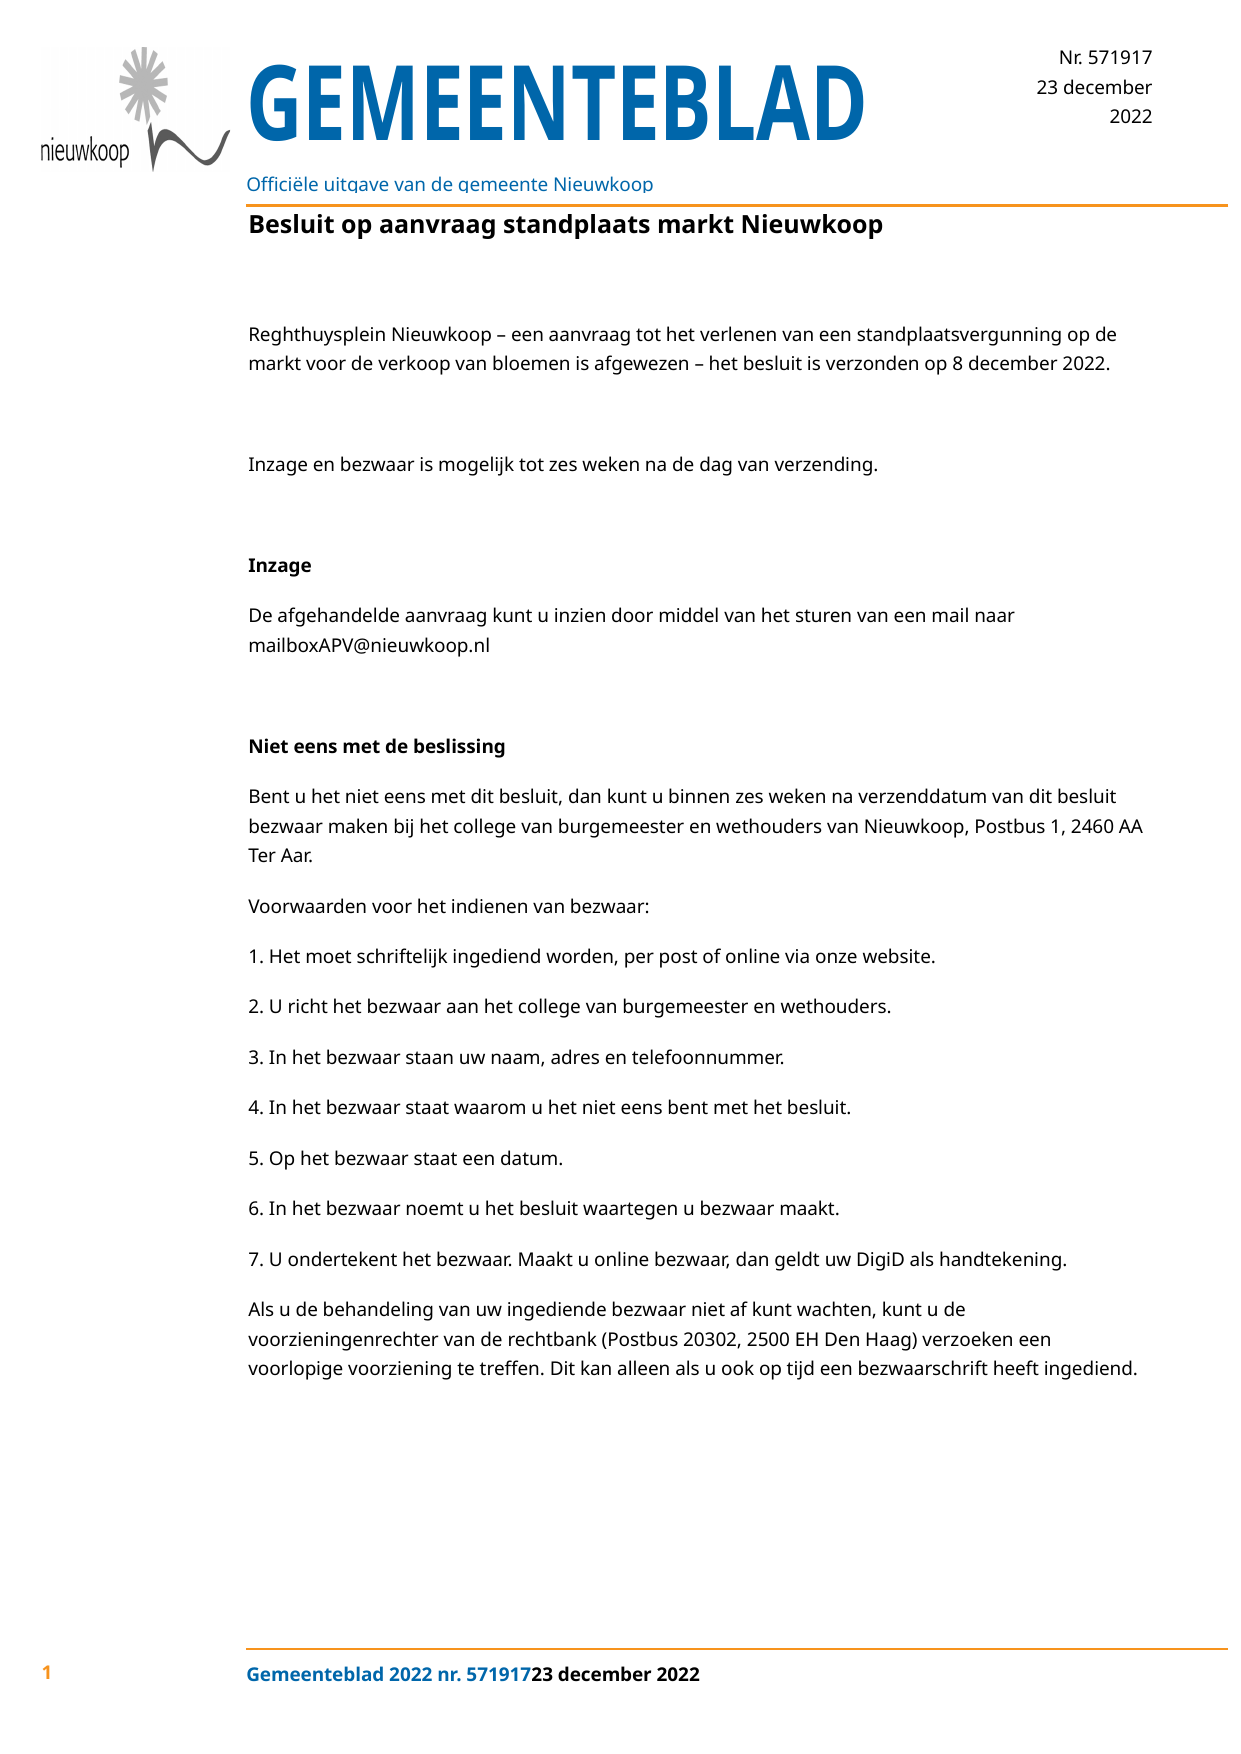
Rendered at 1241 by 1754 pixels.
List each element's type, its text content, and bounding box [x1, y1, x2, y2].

text 7. U ondertekent het bezwaar. Maakt u online bezwaar, dan geldt uw DigiD als handtekening. [248, 1246, 1152, 1271]
text Inzage [248, 552, 1152, 578]
text 5. Op het bezwaar staat een datum. [248, 1145, 1152, 1171]
text 6. In het bezwaar noemt u het besluit waartegen u bezwaar maakt. [248, 1195, 1152, 1221]
text Voorwaarden voor het indienen van bezwaar: [248, 893, 1152, 918]
text 1. Het moet schriftelijk ingediend worden, per post of online via onze website. [248, 943, 1152, 969]
text Niet eens met de beslissing [248, 733, 1152, 758]
text 2. U richt het bezwaar aan het college van burgemeester en wethouders. [248, 994, 1152, 1019]
text Besluit op aanvraag standplaats markt Nieuwkoop [248, 207, 1152, 241]
picture [41, 47, 231, 172]
text Bent u het niet eens met dit besluit, dan kunt u binnen zes weken na verzenddatum van dit besluit bezwaar maken bij het college van burgemeester en wethouders van Nieuwkoop, Postbus 1, 2460 AA Ter Aar. [248, 783, 1152, 868]
text 4. In het bezwaar staat waarom u het niet eens bent met het besluit. [248, 1094, 1152, 1120]
text Inzage en bezwaar is mogelijk tot zes weken na de dag van verzending. [248, 451, 1152, 477]
text Reghthuysplein Nieuwkoop – een aanvraag tot het verlenen van een standplaatsvergunning op de markt voor de verkoop van bloemen is afgewezen – het besluit is verzonden op 8 december 2022. [248, 321, 1152, 376]
text De afgehandelde aanvraag kunt u inzien door middel van het sturen van een mail naar mailboxAPV@nieuwkoop.nl [248, 602, 1152, 658]
text 3. In het bezwaar staan uw naam, adres en telefoonnummer. [248, 1044, 1152, 1070]
text Als u de behandeling van uw ingediende bezwaar niet af kunt wachten, kunt u de voorzieningenrechter van de rechtbank (Postbus 20302, 2500 EH Den Haag) verzoeken een voorlopige voorziening te treffen. Dit kan alleen als u ook op tijd een bezwaarschrift heeft ingediend. [248, 1296, 1152, 1381]
